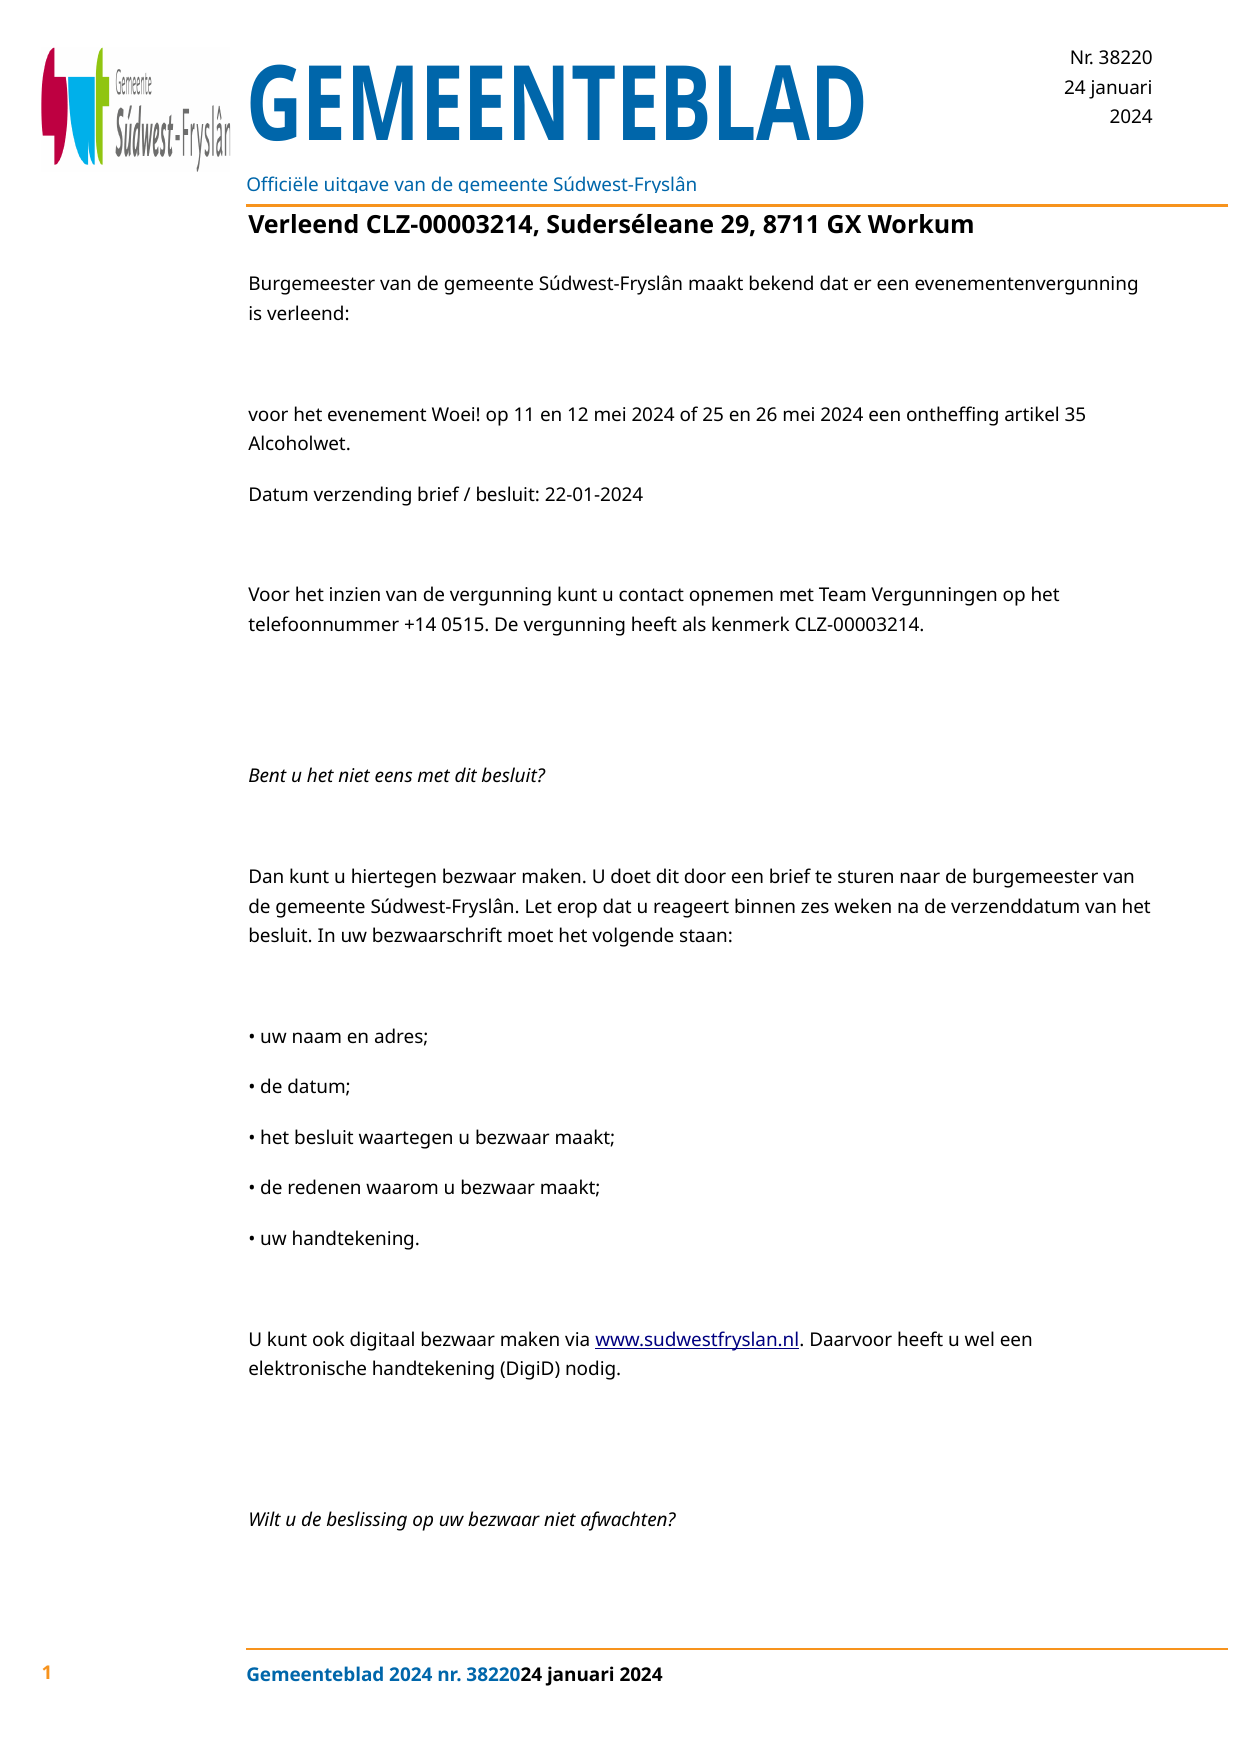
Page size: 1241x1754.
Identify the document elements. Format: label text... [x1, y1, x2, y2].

text Dan kunt u hiertegen bezwaar maken. U doet dit door een brief te sturen naar de burgemeester van de gemeente Súdwest-Fryslân. Let erop dat u reageert binnen zes weken na de verzenddatum van het besluit. In uw bezwaarschrift moet het volgende staan: [248, 863, 1152, 948]
text • uw naam en adres; [248, 1023, 1152, 1049]
text voor het evenement Woei! op 11 en 12 mei 2024 of 25 en 26 mei 2024 een ontheffing artikel 35 Alcoholwet. [248, 401, 1152, 456]
text • de redenen waarom u bezwaar maakt; [248, 1174, 1152, 1200]
text Bent u het niet eens met dit besluit? [248, 762, 1152, 788]
text Wilt u de beslissing op uw bezwaar niet afwachten? [248, 1507, 1152, 1532]
text • het besluit waartegen u bezwaar maakt; [248, 1124, 1152, 1150]
text Voor het inzien van de vergunning kunt u contact opnemen met Team Vergunningen op het telefoonnummer +14 0515. De vergunning heeft als kenmerk CLZ-00003214. [248, 582, 1152, 637]
picture [41, 47, 231, 172]
text Verleend CLZ-00003214, Suderséleane 29, 8711 GX Workum [248, 207, 1152, 241]
text Burgemeester van de gemeente Súdwest-Fryslân maakt bekend dat er een evenementenvergunning is verleend: [248, 270, 1152, 326]
text • de datum; [248, 1074, 1152, 1099]
text • uw handtekening. [248, 1225, 1152, 1251]
text U kunt ook digitaal bezwaar maken via www.sudwestfryslan.nl. Daarvoor heeft u wel een elektronische handtekening (DigiD) nodig. [248, 1326, 1152, 1381]
text Datum verzending brief / besluit: 22-01-2024 [248, 481, 1152, 506]
